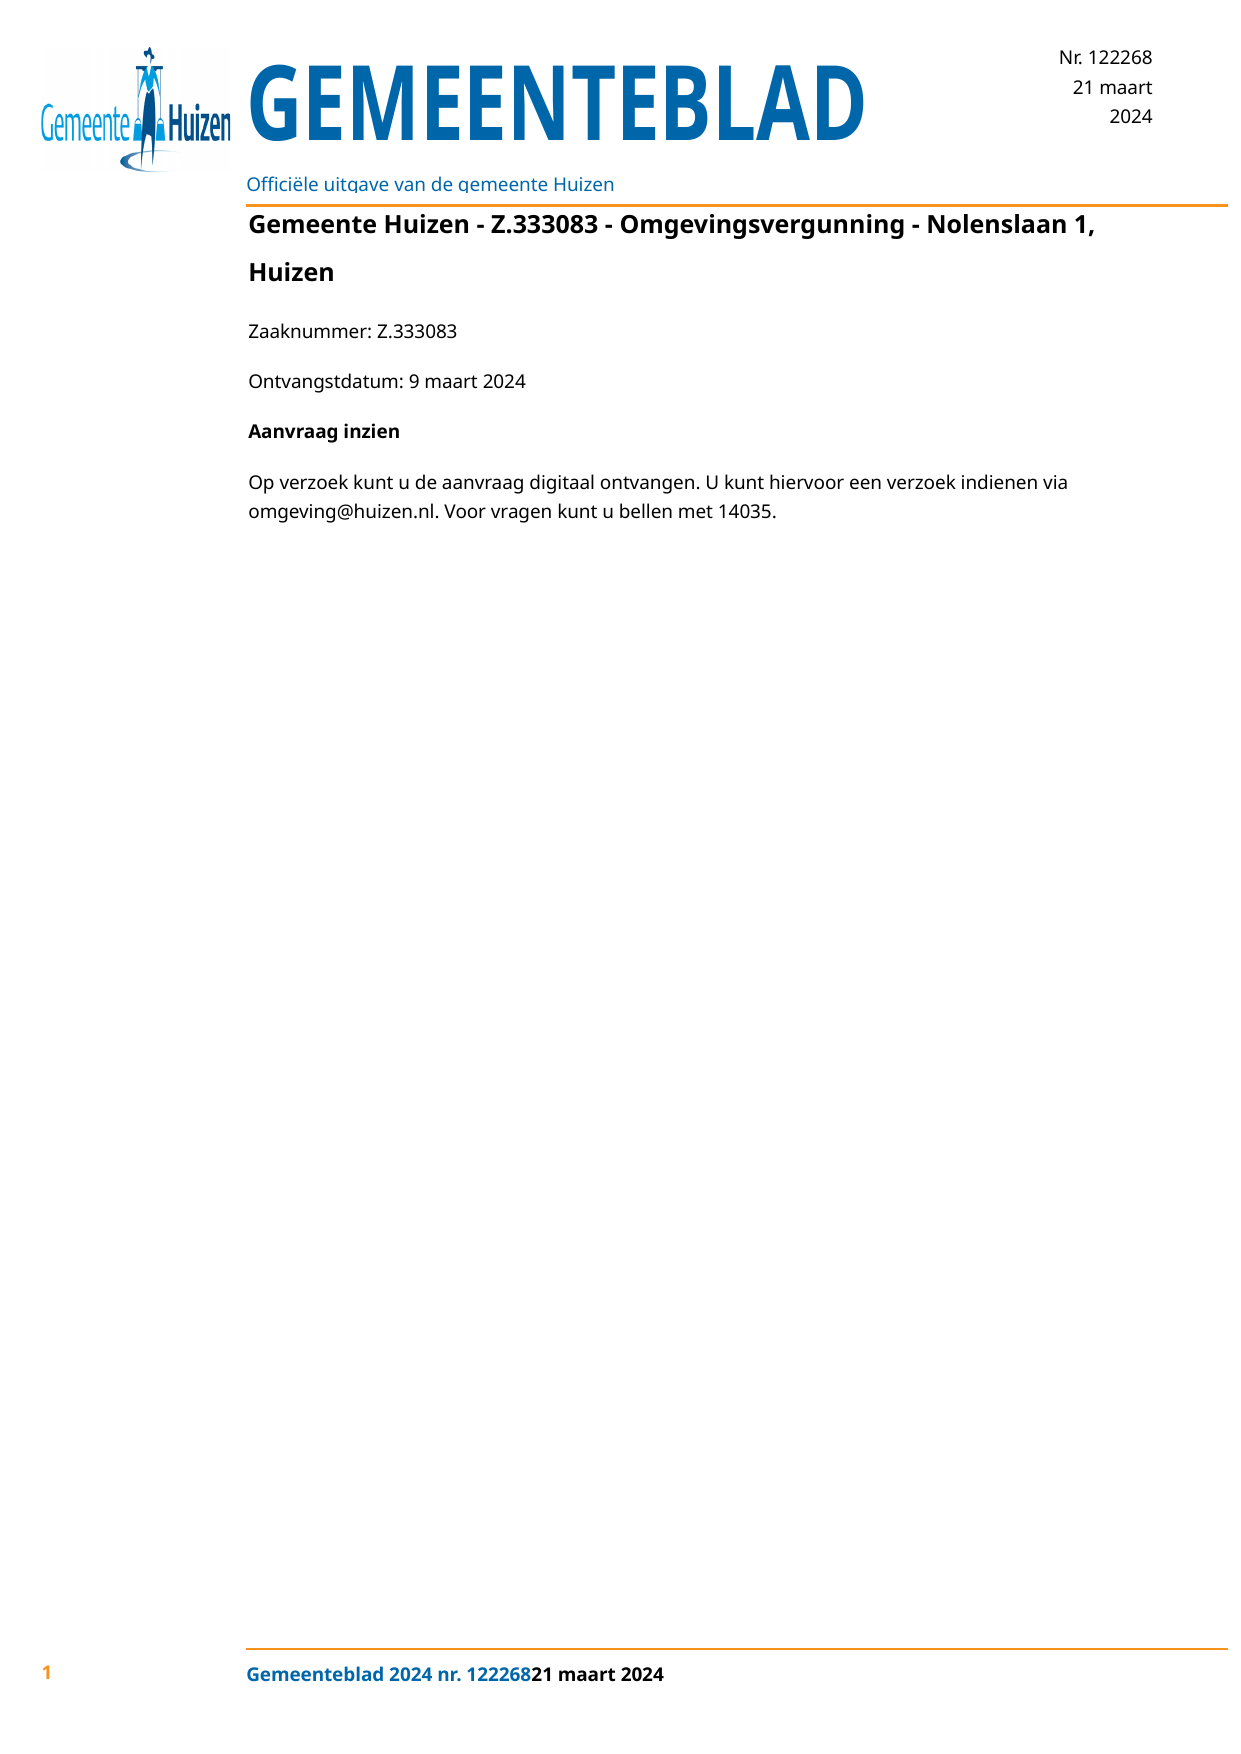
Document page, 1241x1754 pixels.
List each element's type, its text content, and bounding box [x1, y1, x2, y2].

text Ontvangstdatum: 9 maart 2024 [248, 368, 1152, 394]
picture [41, 47, 231, 172]
text Op verzoek kunt u de aanvraag digitaal ontvangen. U kunt hiervoor een verzoek indienen via omgeving@huizen.nl. Voor vragen kunt u bellen met 14035. [248, 469, 1152, 524]
text Aanvraag inzien [248, 419, 1152, 444]
text Gemeente Huizen - Z.333083 - Omgevingsvergunning - Nolenslaan 1, Huizen [248, 207, 1152, 288]
text Zaaknummer: Z.333083 [248, 318, 1152, 344]
